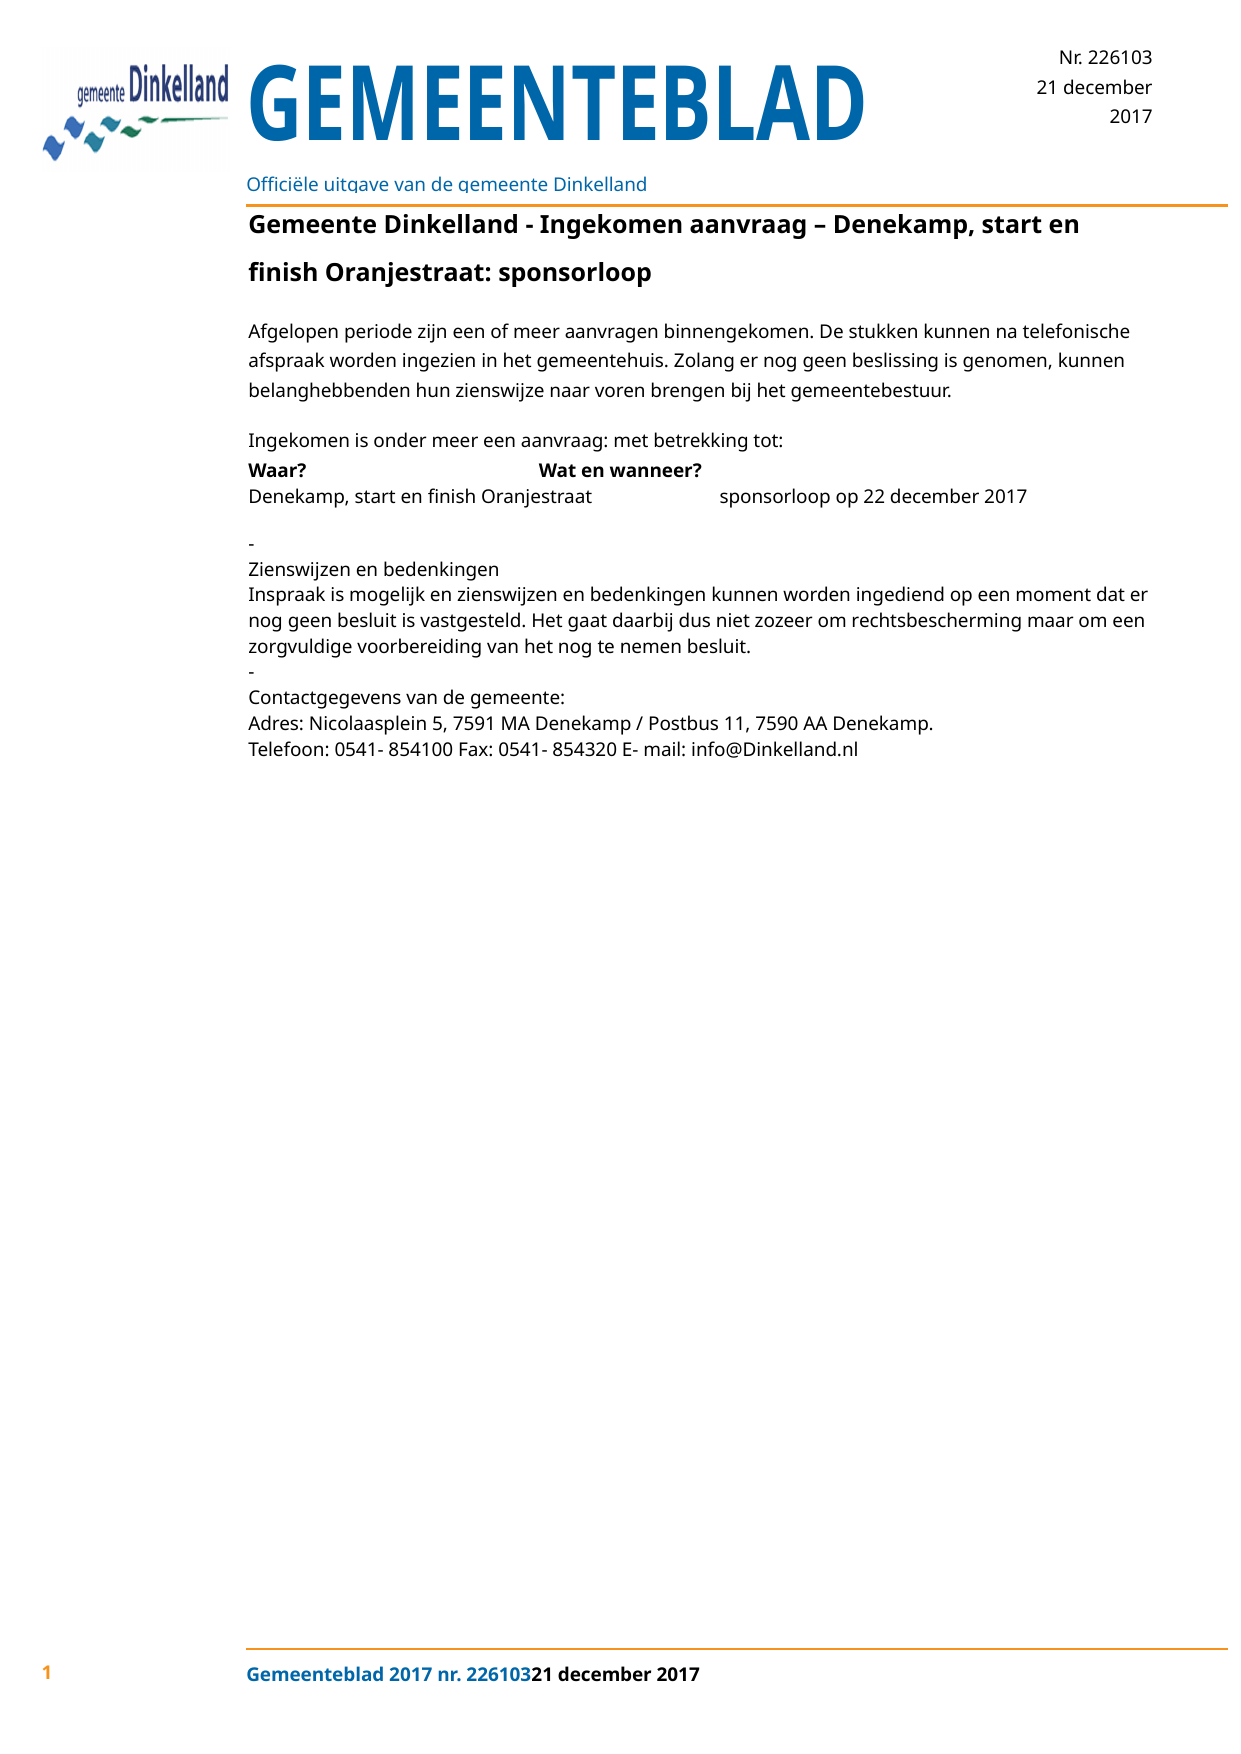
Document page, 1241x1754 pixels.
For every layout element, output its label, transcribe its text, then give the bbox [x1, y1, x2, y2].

table_header Waar? [248, 457, 539, 483]
text - [248, 530, 1152, 556]
text Adres: Nicolaasplein 5, 7591 MA Denekamp / Postbus 11, 7590 AA Denekamp. [248, 710, 1152, 736]
text Afgelopen periode zijn een of meer aanvragen binnengekomen. De stukken kunnen na telefonische afspraak worden ingezien in het gemeentehuis. Zolang er nog geen beslissing is genomen, kunnen belanghebbenden hun zienswijze naar voren brengen bij het gemeentebestuur. [248, 318, 1152, 403]
text Contactgegevens van de gemeente: [248, 684, 1152, 710]
text Zienswijzen en bedenkingen [248, 556, 1152, 582]
text Gemeente Dinkelland - Ingekomen aanvraag – Denekamp, start en finish Oranjestraat: sponsorloop [248, 207, 1152, 288]
text Ingekomen is onder meer een aanvraag: met betrekking tot: [248, 427, 1152, 453]
text Inspraak is mogelijk en zienswijzen en bedenkingen kunnen worden ingediend op een moment dat er nog geen besluit is vastgesteld. Het gaat daarbij dus niet zozeer om rechtsbescherming maar om een zorgvuldige voorbereiding van het nog te nemen besluit. [248, 582, 1152, 659]
text - [248, 659, 1152, 684]
text Telefoon: 0541- 854100 Fax: 0541- 854320 E- mail: info@Dinkelland.nl [248, 736, 1152, 762]
table_header Wat en wanneer? [539, 457, 1152, 483]
table_cell sponsorloop op 22 december 2017 [719, 483, 1152, 509]
table_cell Denekamp, start en finish Oranjestraat [248, 483, 719, 509]
picture [41, 47, 231, 172]
